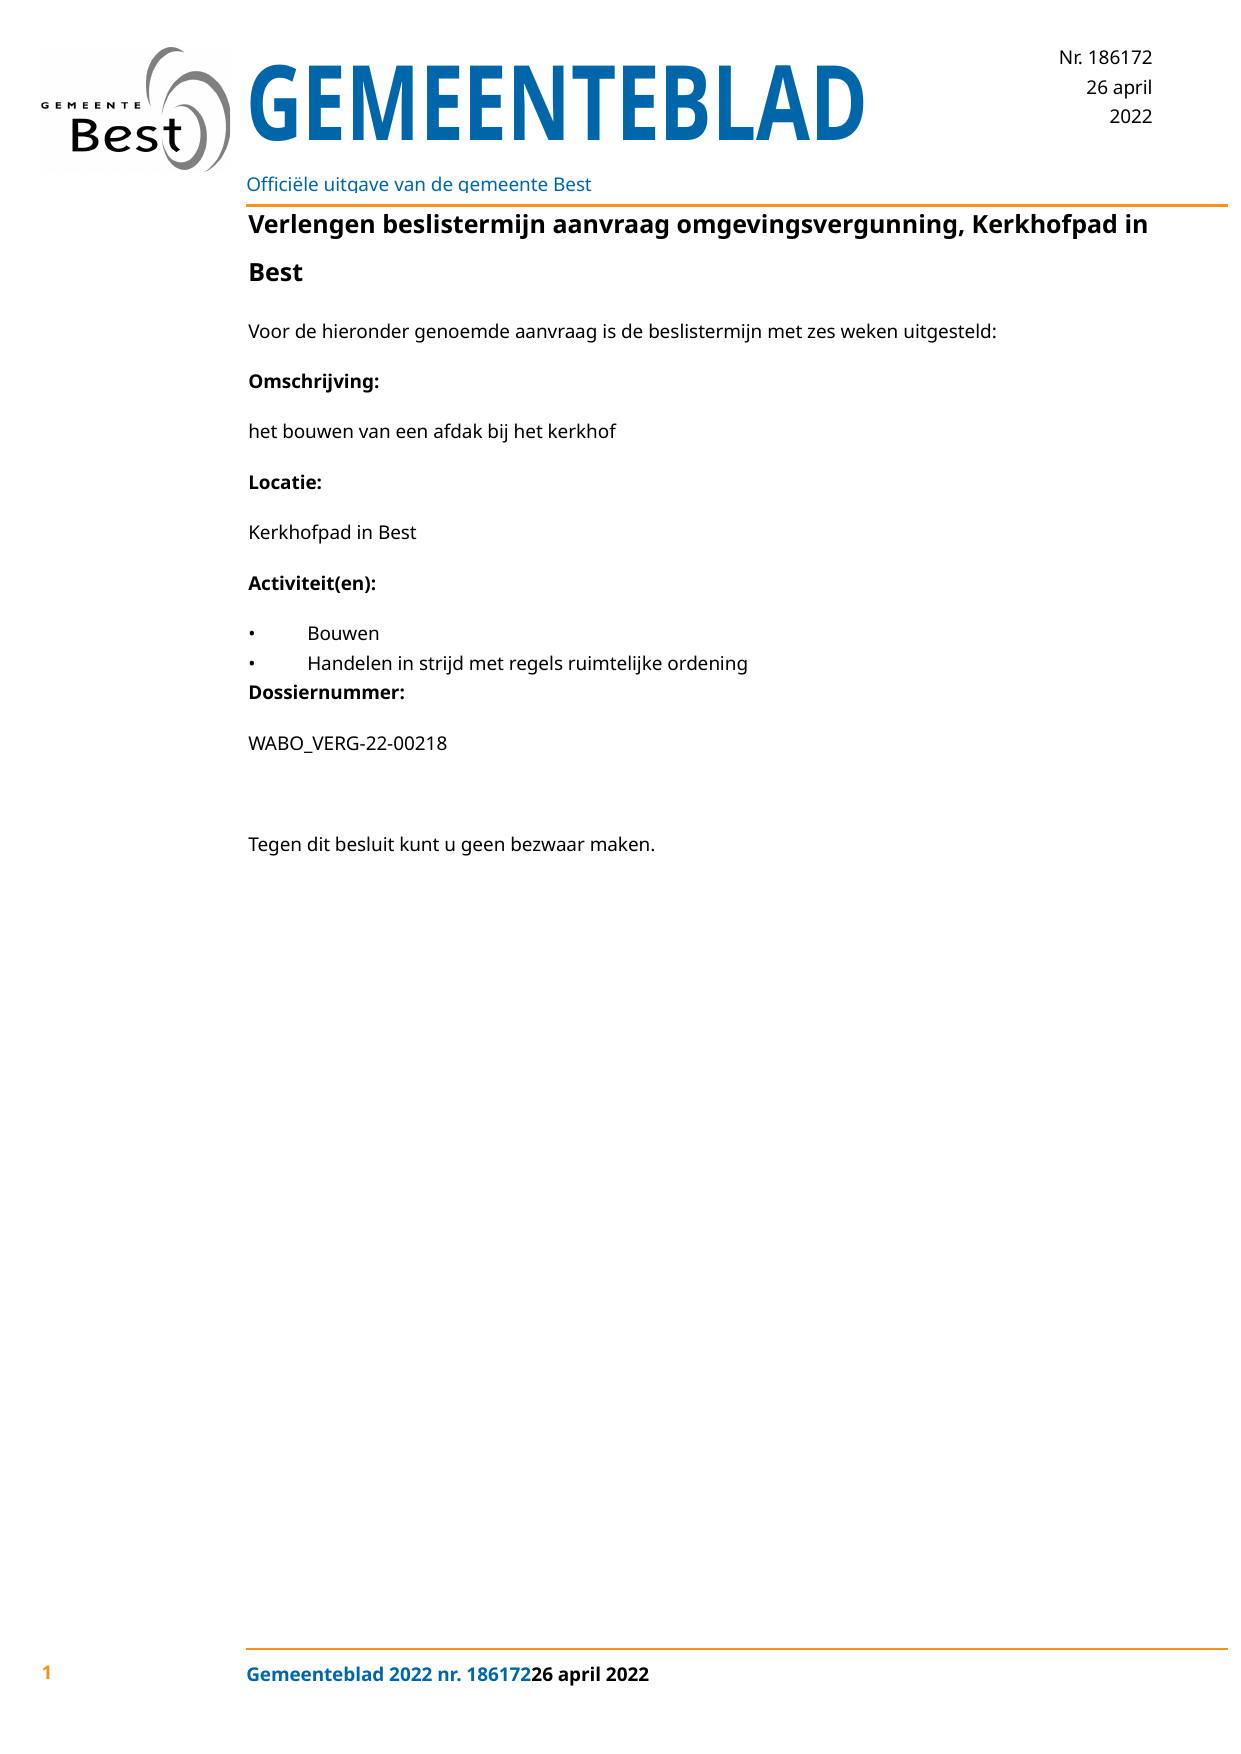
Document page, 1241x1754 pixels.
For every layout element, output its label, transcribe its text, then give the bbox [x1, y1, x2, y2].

text Locatie: [248, 469, 1152, 495]
list Bouwen [248, 620, 1152, 646]
text WABO_VERG-22-00218 [248, 730, 1152, 756]
picture [41, 47, 231, 172]
text Kerkhofpad in Best [248, 519, 1152, 545]
text Voor de hieronder genoemde aanvraag is de beslistermijn met zes weken uitgesteld: [248, 318, 1152, 344]
text Activiteit(en): [248, 570, 1152, 596]
list Handelen in strijd met regels ruimtelijke ordening [248, 650, 1152, 676]
text Dossiernummer: [248, 679, 1152, 705]
text Tegen dit besluit kunt u geen bezwaar maken. [248, 831, 1152, 857]
text Verlengen beslistermijn aanvraag omgevingsvergunning, Kerkhofpad in Best [248, 207, 1152, 288]
text het bouwen van een afdak bij het kerkhof [248, 419, 1152, 444]
text Omschrijving: [248, 368, 1152, 394]
